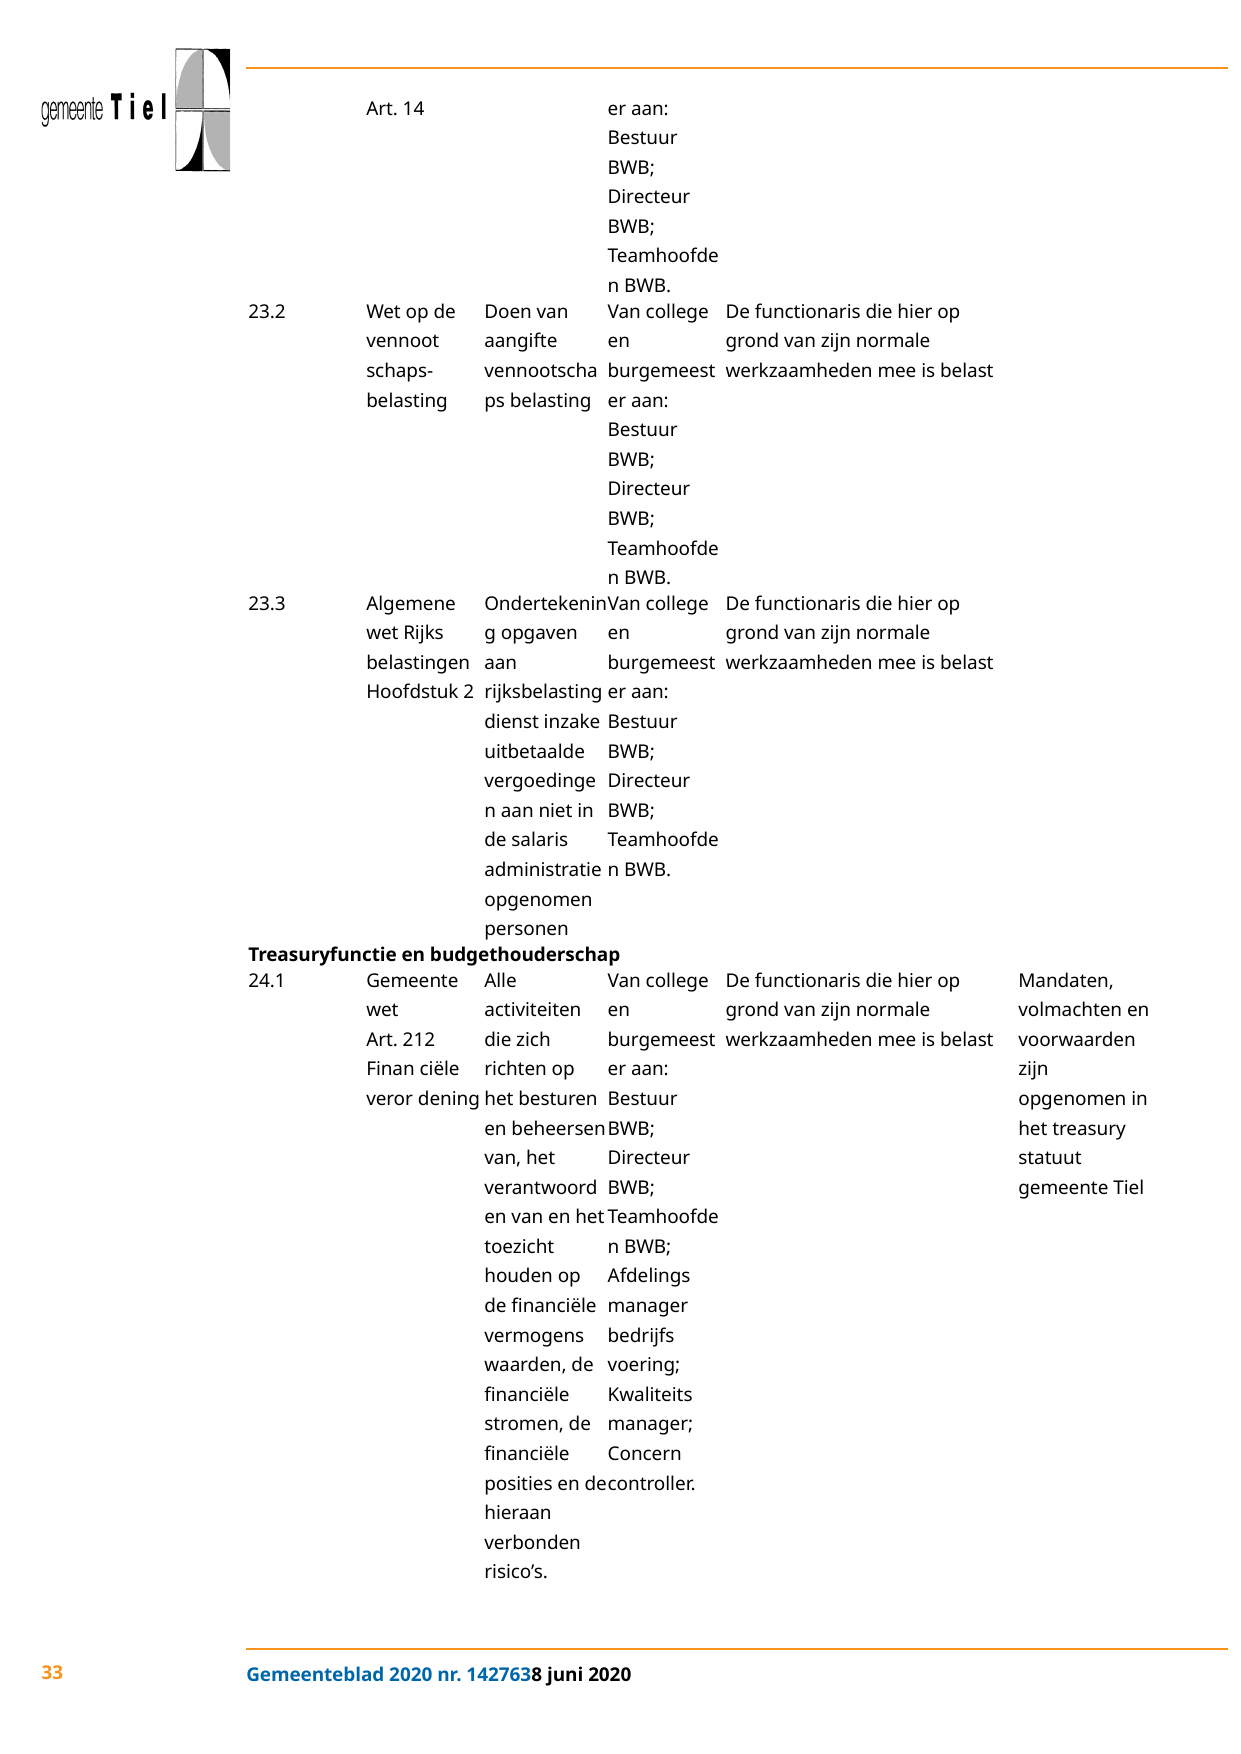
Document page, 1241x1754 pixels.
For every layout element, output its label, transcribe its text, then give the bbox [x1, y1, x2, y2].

table_cell Mandaten, volmachten en voorwaarden zijn opgenomen in het treasury statuut gemeente Tiel [1018, 967, 1152, 1584]
table_cell Treasuryfunctie en budgethouderschap [248, 941, 1152, 967]
table_cell Van college en burgemeester aan: Bestuur BWB; Directeur BWB; Teamhoofden BWB. [608, 298, 725, 590]
table_cell Alle activiteiten die zich richten op het besturen en beheersen van, het verantwoorden van en het toezicht houden op de financiële vermogens waarden, de financiële stromen, de financiële posities en de hieraan verbonden risico’s. [484, 967, 607, 1584]
table_cell Wet op de vennoot schaps-belasting [366, 298, 484, 590]
table_cell De functionaris die hier op grond van zijn normale werkzaamheden mee is belast [725, 590, 1018, 941]
table_cell [1018, 95, 1152, 298]
table_cell er aan: Bestuur BWB; Directeur BWB; Teamhoofden BWB. [608, 95, 725, 298]
picture [41, 47, 231, 172]
table_cell Art. 14 [366, 95, 484, 298]
table_cell Van college en burgemeester aan: Bestuur BWB; Directeur BWB; Teamhoofden BWB. [608, 590, 725, 941]
table_cell Doen van aangifte vennootschaps belasting [484, 298, 607, 590]
table_cell 23.3 [248, 590, 366, 941]
table_cell De functionaris die hier op grond van zijn normale werkzaamheden mee is belast [725, 298, 1018, 590]
table_cell Gemeente wet Art. 212 Finan ciële veror dening [366, 967, 484, 1584]
table_cell [484, 95, 607, 298]
table_cell 23.2 [248, 298, 366, 590]
table_cell [725, 95, 1018, 298]
table_cell [248, 95, 366, 298]
table_cell [1018, 590, 1152, 941]
table_cell De functionaris die hier op grond van zijn normale werkzaamheden mee is belast [725, 967, 1018, 1584]
table_cell Ondertekening opgaven aan rijksbelasting dienst inzake uitbetaalde vergoedingen aan niet in de salaris administratie opgenomen personen [484, 590, 607, 941]
table_cell [1018, 298, 1152, 590]
table_cell Algemene wet Rijks belastingen Hoofdstuk 2 [366, 590, 484, 941]
table_cell Van college en burgemeester aan: Bestuur BWB; Directeur BWB; Teamhoofden BWB; Afdelings manager bedrijfs voering; Kwaliteits manager; Concern controller. [608, 967, 725, 1584]
table_cell 24.1 [248, 967, 366, 1584]
